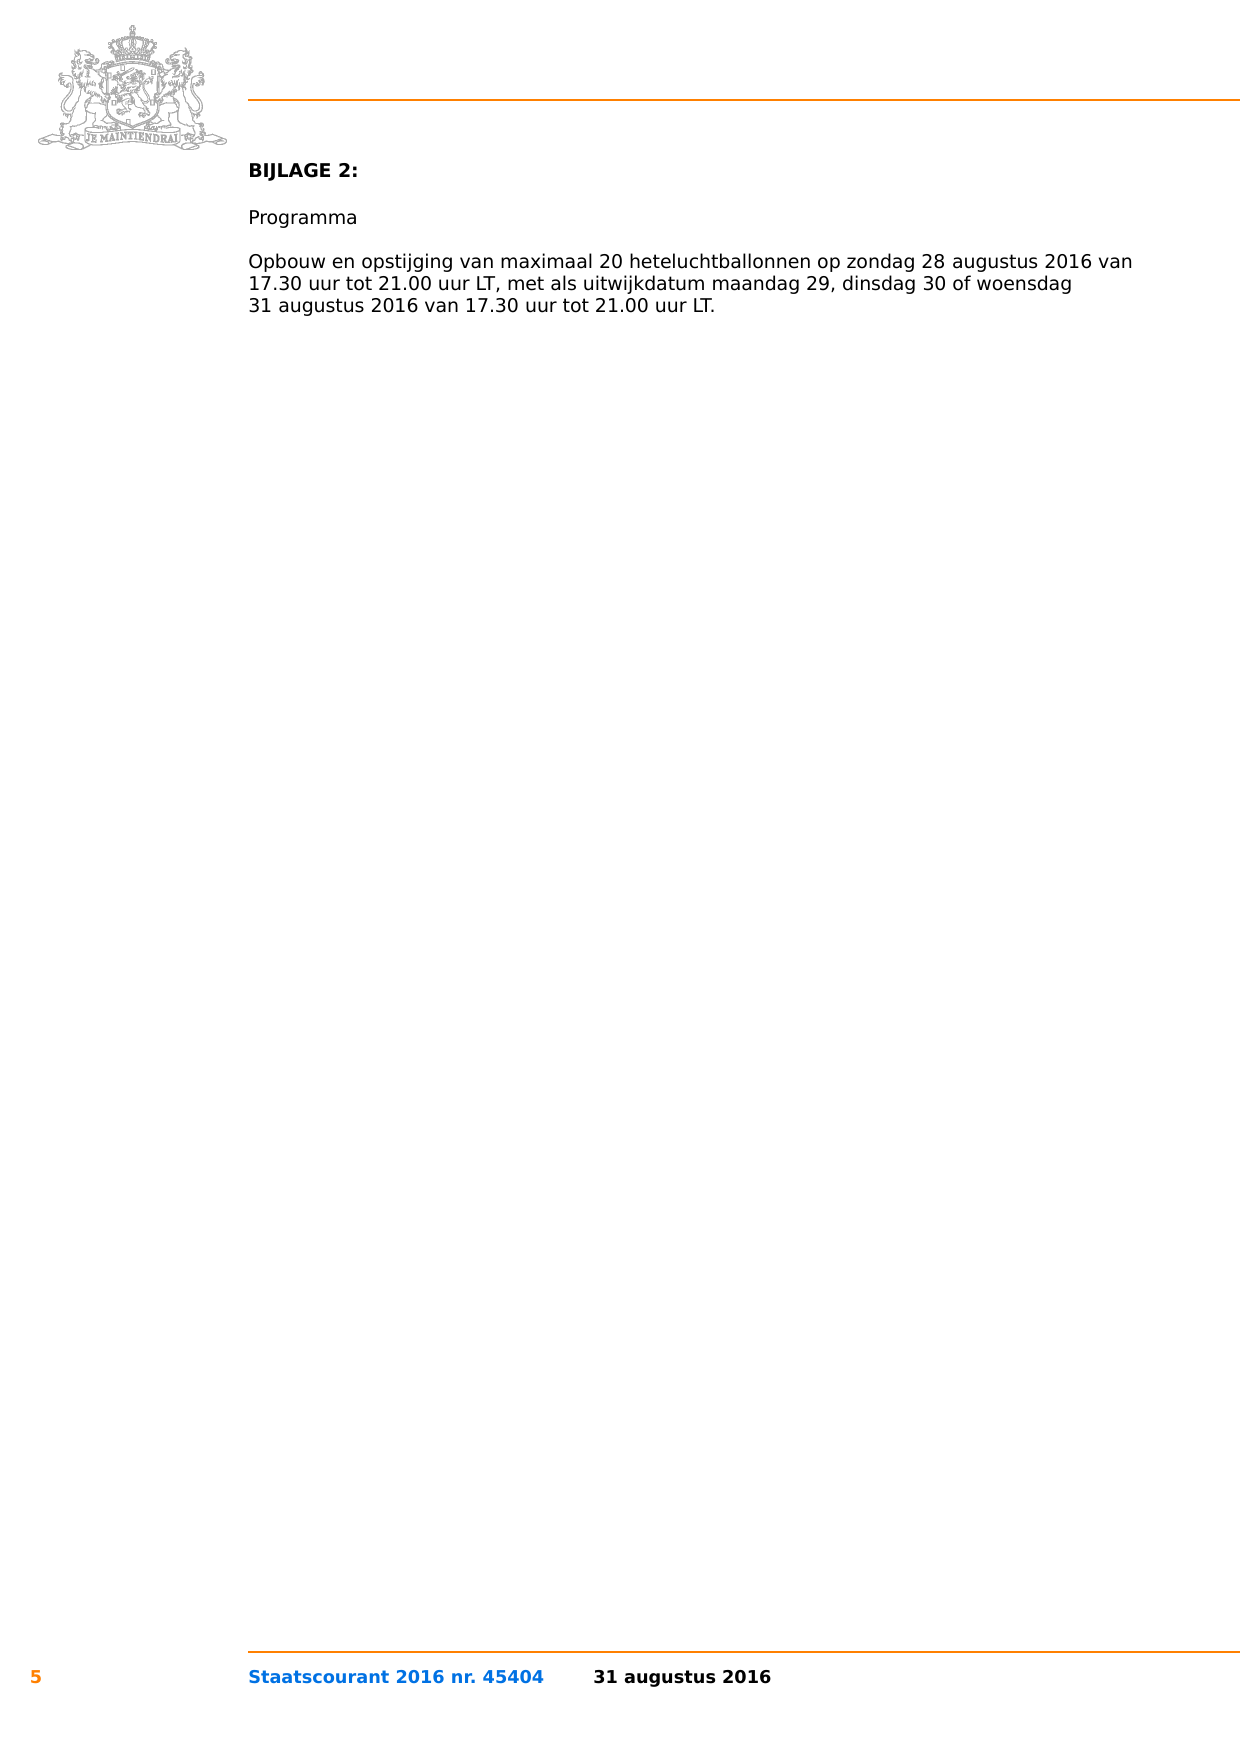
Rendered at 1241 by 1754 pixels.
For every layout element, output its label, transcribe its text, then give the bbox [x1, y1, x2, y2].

picture [38, 25, 227, 150]
text Opbouw en opstijging van maximaal 20 heteluchtballonnen op zondag 28 augustus 2016 van 17.30 uur tot 21.00 uur LT, met als uitwijkdatum maandag 29, dinsdag 30 of woensdag 31 augustus 2016 van 17.30 uur tot 21.00 uur LT. [248, 251, 1163, 317]
text Programma [248, 207, 1163, 229]
subtitle BIJLAGE 2: [248, 160, 1163, 182]
